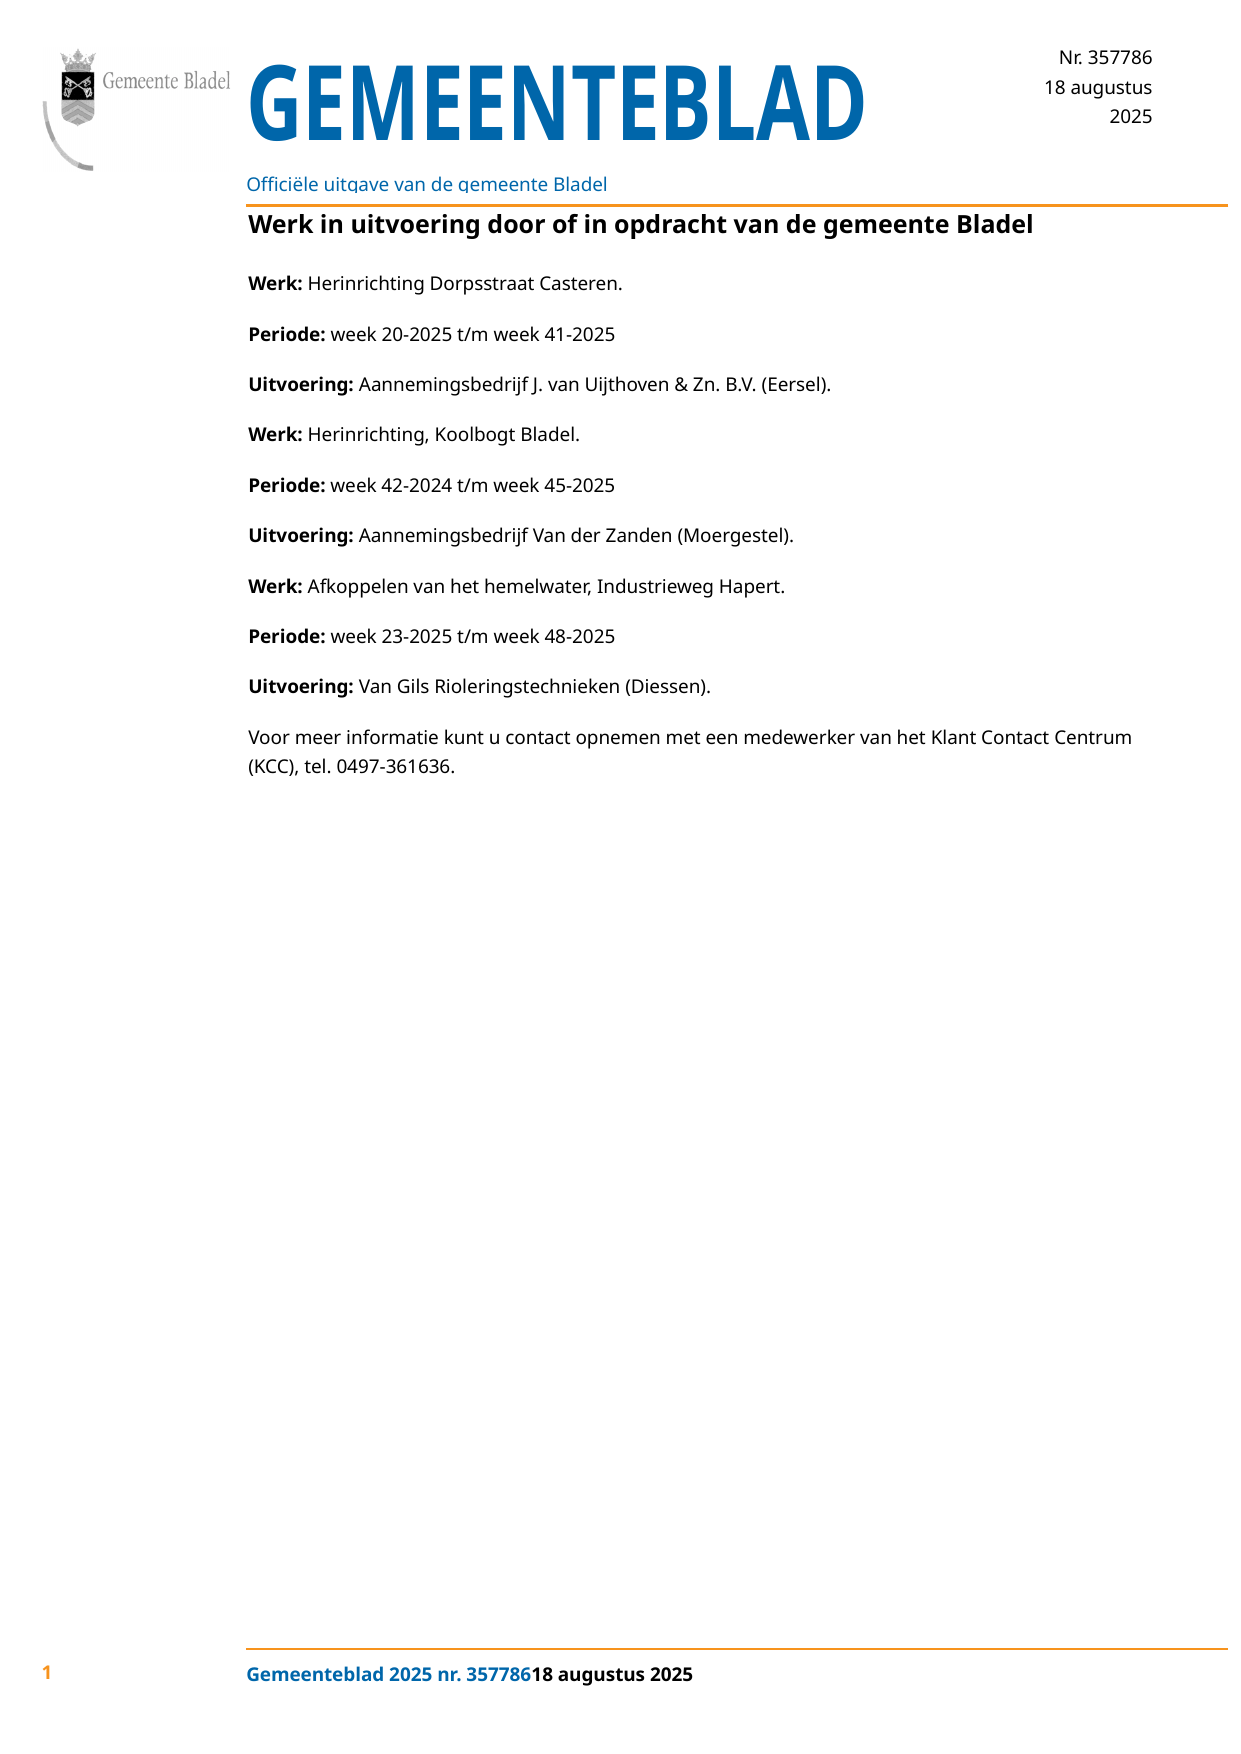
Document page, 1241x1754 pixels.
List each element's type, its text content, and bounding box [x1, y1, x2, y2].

text Uitvoering: Van Gils Rioleringstechnieken (Diessen). [248, 674, 1152, 699]
text Periode: week 20-2025 t/m week 41-2025 [248, 321, 1152, 346]
text Periode: week 42-2024 t/m week 45-2025 [248, 472, 1152, 498]
text Werk: Herinrichting Dorpsstraat Casteren. [248, 270, 1152, 296]
text Werk: Afkoppelen van het hemelwater, Industrieweg Hapert. [248, 573, 1152, 598]
picture [41, 47, 231, 172]
text Uitvoering: Aannemingsbedrijf Van der Zanden (Moergestel). [248, 522, 1152, 548]
text Werk in uitvoering door of in opdracht van de gemeente Bladel [248, 207, 1152, 241]
text Voor meer informatie kunt u contact opnemen met een medewerker van het Klant Contact Centrum (KCC), tel. 0497-361636. [248, 724, 1152, 779]
text Periode: week 23-2025 t/m week 48-2025 [248, 623, 1152, 649]
text Uitvoering: Aannemingsbedrijf J. van Uijthoven & Zn. B.V. (Eersel). [248, 371, 1152, 397]
text Werk: Herinrichting, Koolbogt Bladel. [248, 422, 1152, 447]
